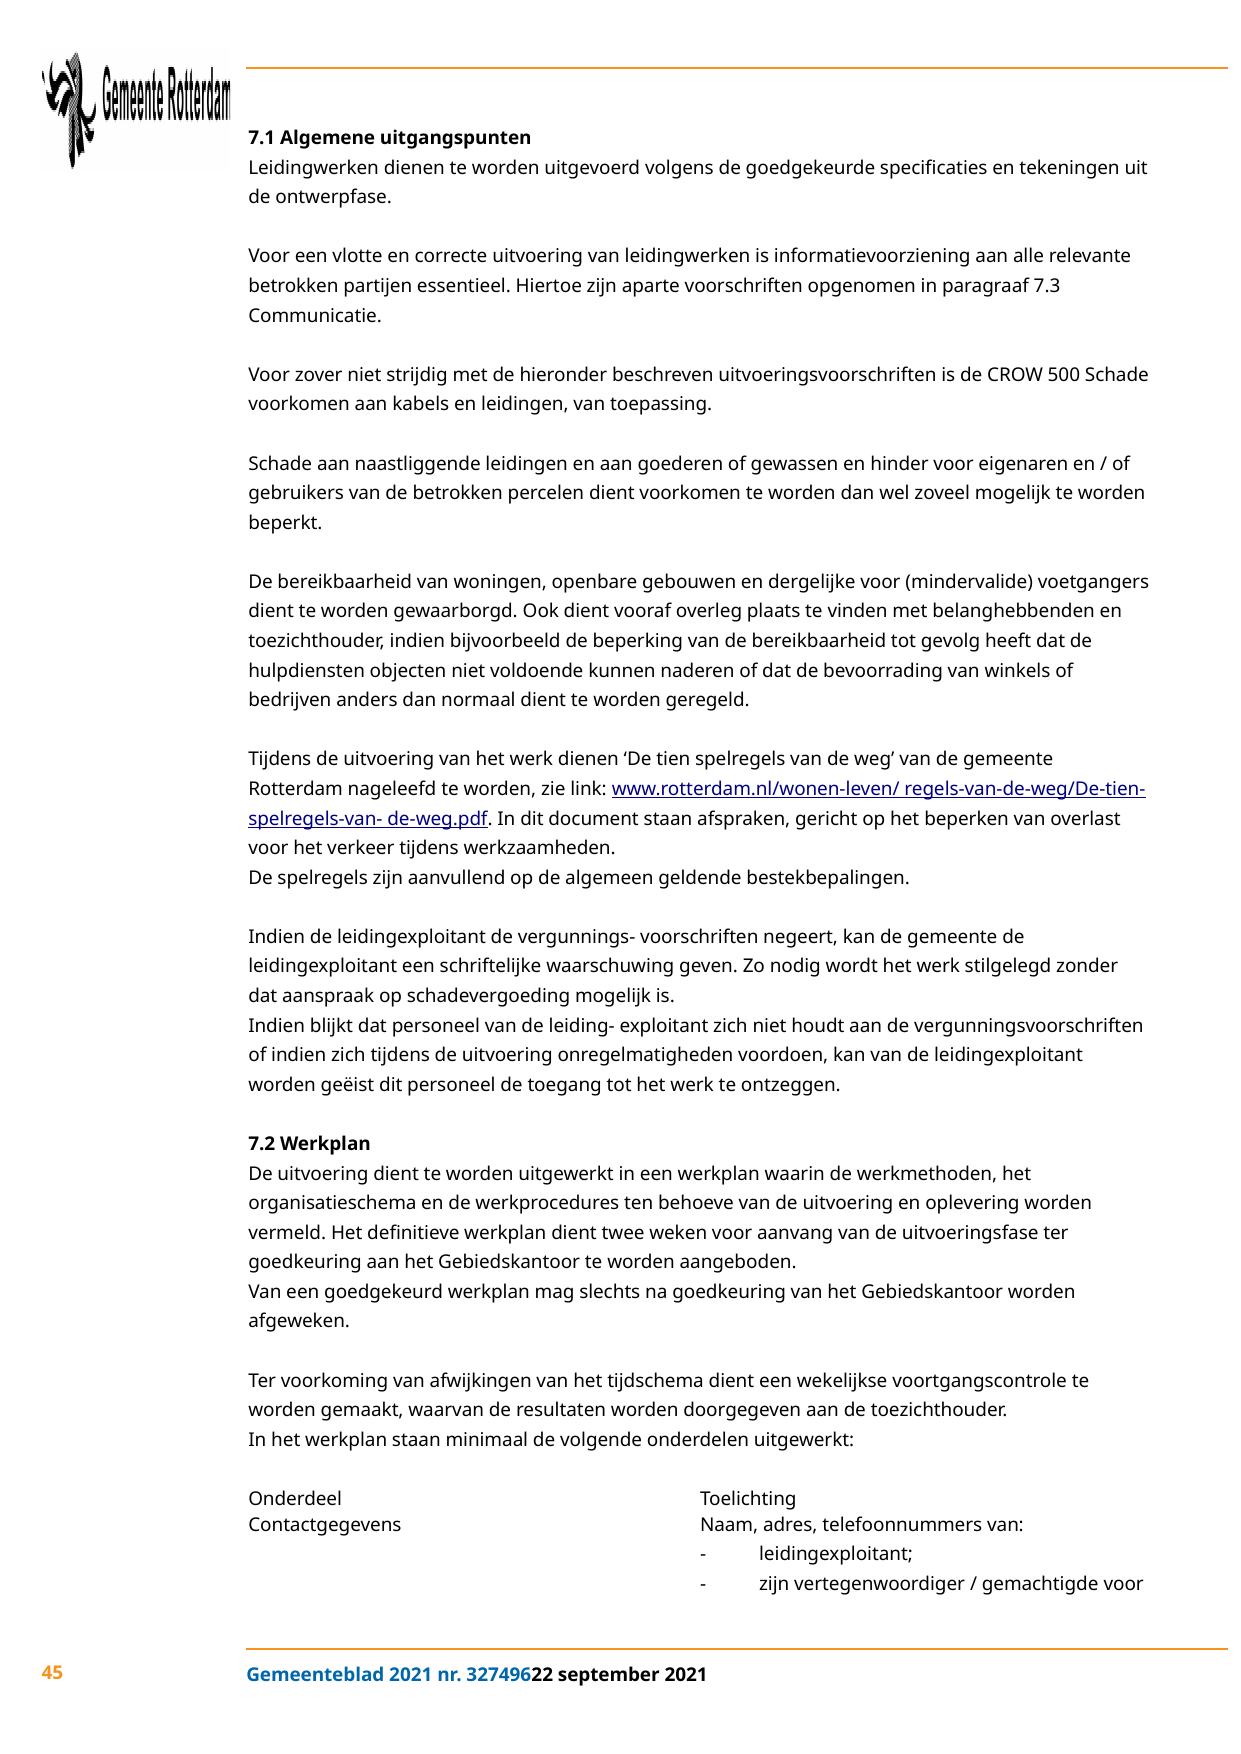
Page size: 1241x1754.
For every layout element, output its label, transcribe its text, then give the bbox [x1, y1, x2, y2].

text Indien de leidingexploitant de vergunnings- voorschriften negeert, kan de gemeente de leidingexploitant een schriftelijke waarschuwing geven. Zo nodig wordt het werk stilgelegd zonder dat aanspraak op schadevergoeding mogelijk is. [248, 923, 1152, 1008]
text Tijdens de uitvoering van het werk dienen ‘De tien spelregels van de weg’ van de gemeente Rotterdam nageleefd te worden, zie link: www.rotterdam.nl/wonen-leven/ regels-van-de-weg/De-tien-spelregels-van- de-weg.pdf. In dit document staan afspraken, gericht op het beperken van overlast voor het verkeer tijdens werkzaamheden. [248, 746, 1152, 860]
text Ter voorkoming van afwijkingen van het tijdschema dient een wekelijkse voortgangscontrole te worden gemaakt, waarvan de resultaten worden doorgegeven aan de toezichthouder. [248, 1367, 1152, 1422]
picture [41, 47, 231, 172]
text De bereikbaarheid van woningen, openbare gebouwen en dergelijke voor (mindervalide) voetgangers dient te worden gewaarborgd. Ook dient vooraf overleg plaats te vinden met belanghebbenden en toezichthouder, indien bijvoorbeeld de beperking van de bereikbaarheid tot gevolg heeft dat de hulpdiensten objecten niet voldoende kunnen naderen of dat de bevoorrading van winkels of bedrijven anders dan normaal dient te worden geregeld. [248, 568, 1152, 712]
table_header Toelichting [700, 1485, 1152, 1511]
table_cell Contactgegevens [248, 1511, 700, 1596]
table_cell Naam, adres, telefoonnummers van: leidingexploitant; zijn vertegenwoordiger / gemachtigde voor [700, 1511, 1152, 1596]
text 7.1 Algemene uitgangspunten [248, 124, 1152, 150]
text Leidingwerken dienen te worden uitgevoerd volgens de goedgekeurde specificaties en tekeningen uit de ontwerpfase. [248, 154, 1152, 209]
text Voor zover niet strijdig met de hieronder beschreven uitvoeringsvoorschriften is de CROW 500 Schade voorkomen aan kabels en leidingen, van toepassing. [248, 361, 1152, 416]
text De uitvoering dient te worden uitgewerkt in een werkplan waarin de werkmethoden, het organisatieschema en de werkprocedures ten behoeve van de uitvoering en oplevering worden vermeld. Het definitieve werkplan dient twee weken voor aanvang van de uitvoeringsfase ter goedkeuring aan het Gebiedskantoor te worden aangeboden. [248, 1160, 1152, 1274]
table_header Onderdeel [248, 1485, 700, 1511]
text Schade aan naastliggende leidingen en aan goederen of gewassen en hinder voor eigenaren en / of gebruikers van de betrokken percelen dient voorkomen te worden dan wel zoveel mogelijk te worden beperkt. [248, 450, 1152, 535]
text 7.2 Werkplan [248, 1130, 1152, 1156]
text In het werkplan staan minimaal de volgende onderdelen uitgewerkt: [248, 1426, 1152, 1452]
text Van een goedgekeurd werkplan mag slechts na goedkeuring van het Gebiedskantoor worden afgeweken. [248, 1278, 1152, 1333]
text Voor een vlotte en correcte uitvoering van leidingwerken is informatievoorziening aan alle relevante betrokken partijen essentieel. Hiertoe zijn aparte voorschriften opgenomen in paragraaf 7.3 Communicatie. [248, 243, 1152, 328]
text Indien blijkt dat personeel van de leiding- exploitant zich niet houdt aan de vergunningsvoorschriften of indien zich tijdens de uitvoering onregelmatigheden voordoen, kan van de leidingexploitant worden geëist dit personeel de toegang tot het werk te ontzeggen. [248, 1012, 1152, 1097]
text De spelregels zijn aanvullend op de algemeen geldende bestekbepalingen. [248, 864, 1152, 890]
